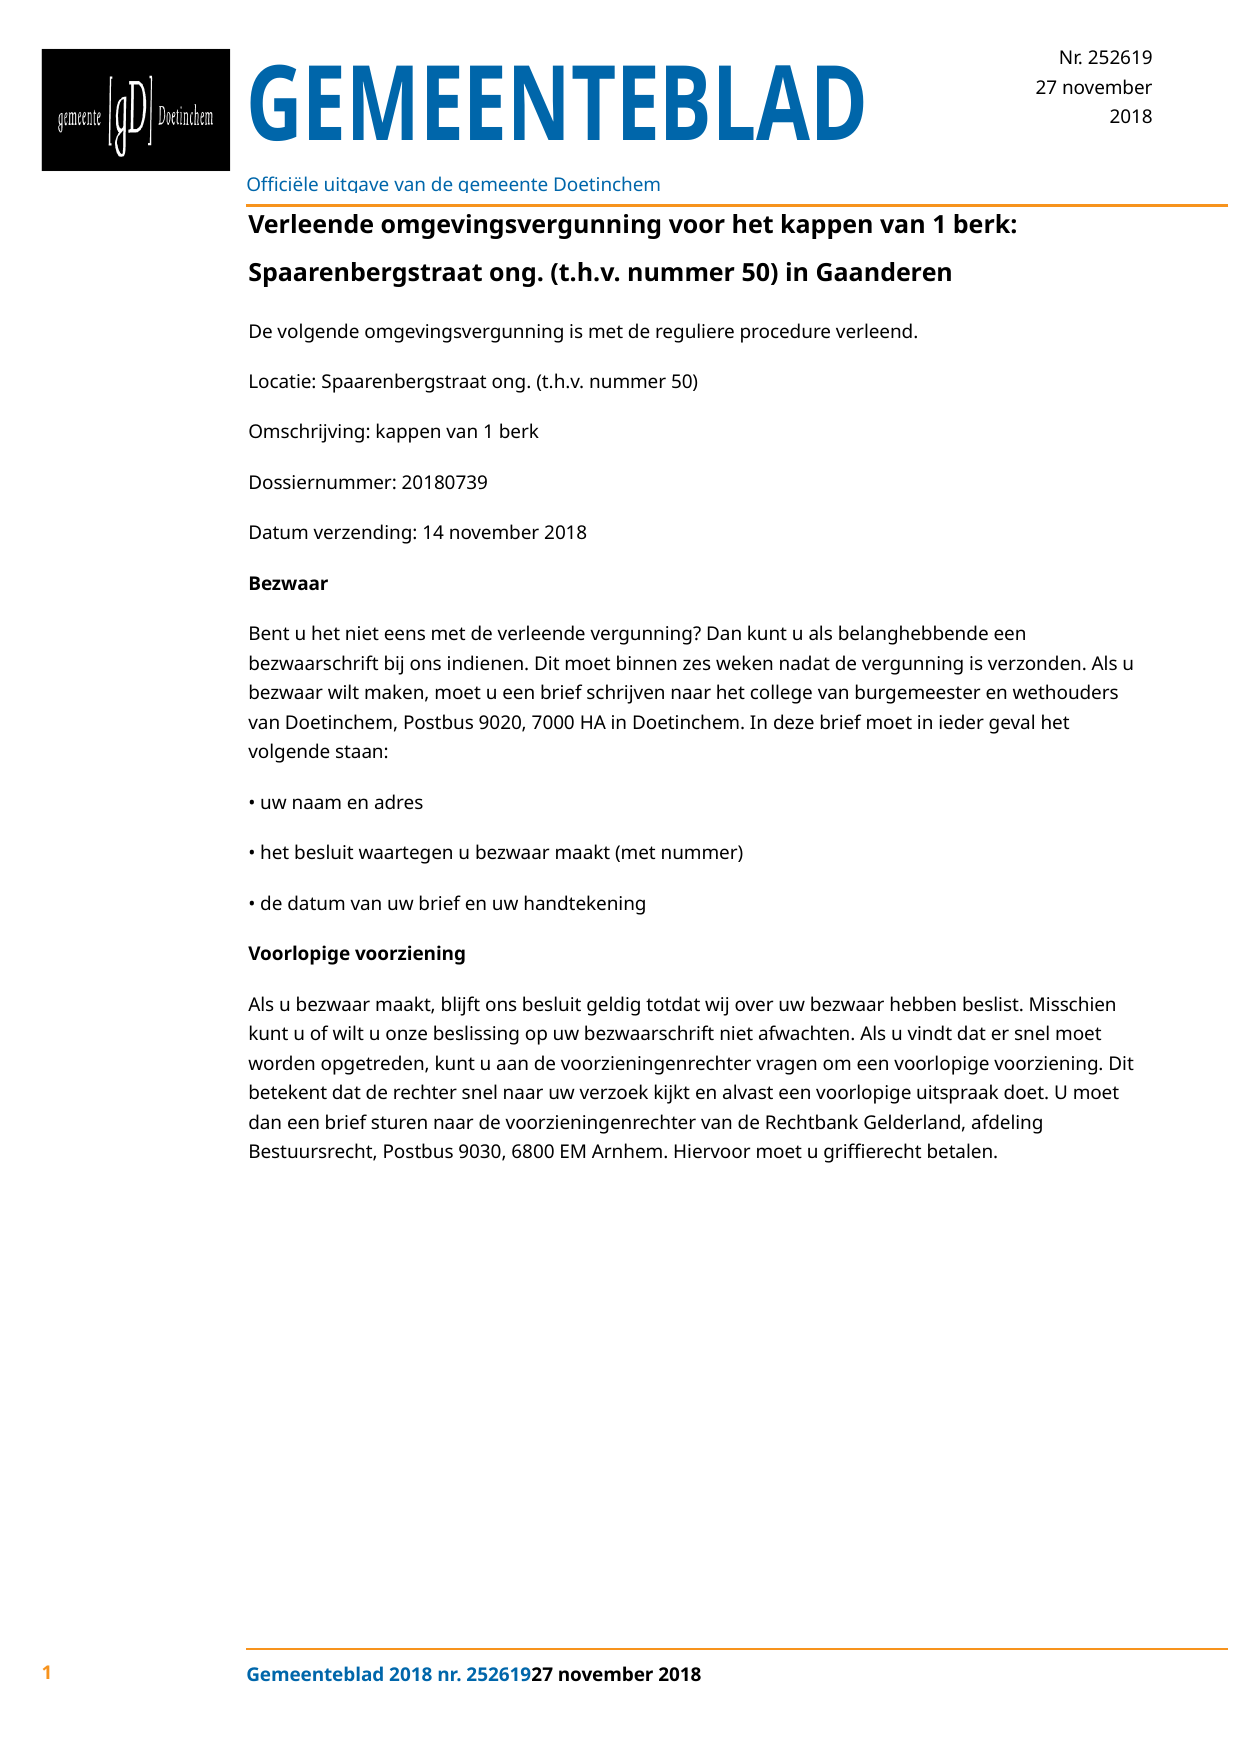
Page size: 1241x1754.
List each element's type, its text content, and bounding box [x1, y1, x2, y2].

text Verleende omgevingsvergunning voor het kappen van 1 berk: Spaarenbergstraat ong. (t.h.v. nummer 50) in Gaanderen [248, 207, 1152, 288]
text • uw naam en adres [248, 789, 1152, 815]
text • de datum van uw brief en uw handtekening [248, 890, 1152, 916]
text Omschrijving: kappen van 1 berk [248, 419, 1152, 444]
text Bezwaar [248, 570, 1152, 596]
text • het besluit waartegen u bezwaar maakt (met nummer) [248, 839, 1152, 865]
text Als u bezwaar maakt, blijft ons besluit geldig totdat wij over uw bezwaar hebben beslist. Misschien kunt u of wilt u onze beslissing op uw bezwaarschrift niet afwachten. Als u vindt dat er snel moet worden opgetreden, kunt u aan de voorzieningenrechter vragen om een voorlopige voorziening. Dit betekent dat de rechter snel naar uw verzoek kijkt en alvast een voorlopige uitspraak doet. U moet dan een brief sturen naar de voorzieningenrechter van de Rechtbank Gelderland, afdeling Bestuursrecht, Postbus 9030, 6800 EM Arnhem. Hiervoor moet u griffierecht betalen. [248, 991, 1152, 1164]
text Datum verzending: 14 november 2018 [248, 519, 1152, 545]
picture [41, 47, 231, 172]
text Voorlopige voorziening [248, 940, 1152, 966]
text Dossiernummer: 20180739 [248, 469, 1152, 495]
text De volgende omgevingsvergunning is met de reguliere procedure verleend. [248, 318, 1152, 344]
text Bent u het niet eens met de verleende vergunning? Dan kunt u als belanghebbende een bezwaarschrift bij ons indienen. Dit moet binnen zes weken nadat de vergunning is verzonden. Als u bezwaar wilt maken, moet u een brief schrijven naar het college van burgemeester en wethouders van Doetinchem, Postbus 9020, 7000 HA in Doetinchem. In deze brief moet in ieder geval het volgende staan: [248, 620, 1152, 764]
text Locatie: Spaarenbergstraat ong. (t.h.v. nummer 50) [248, 368, 1152, 394]
